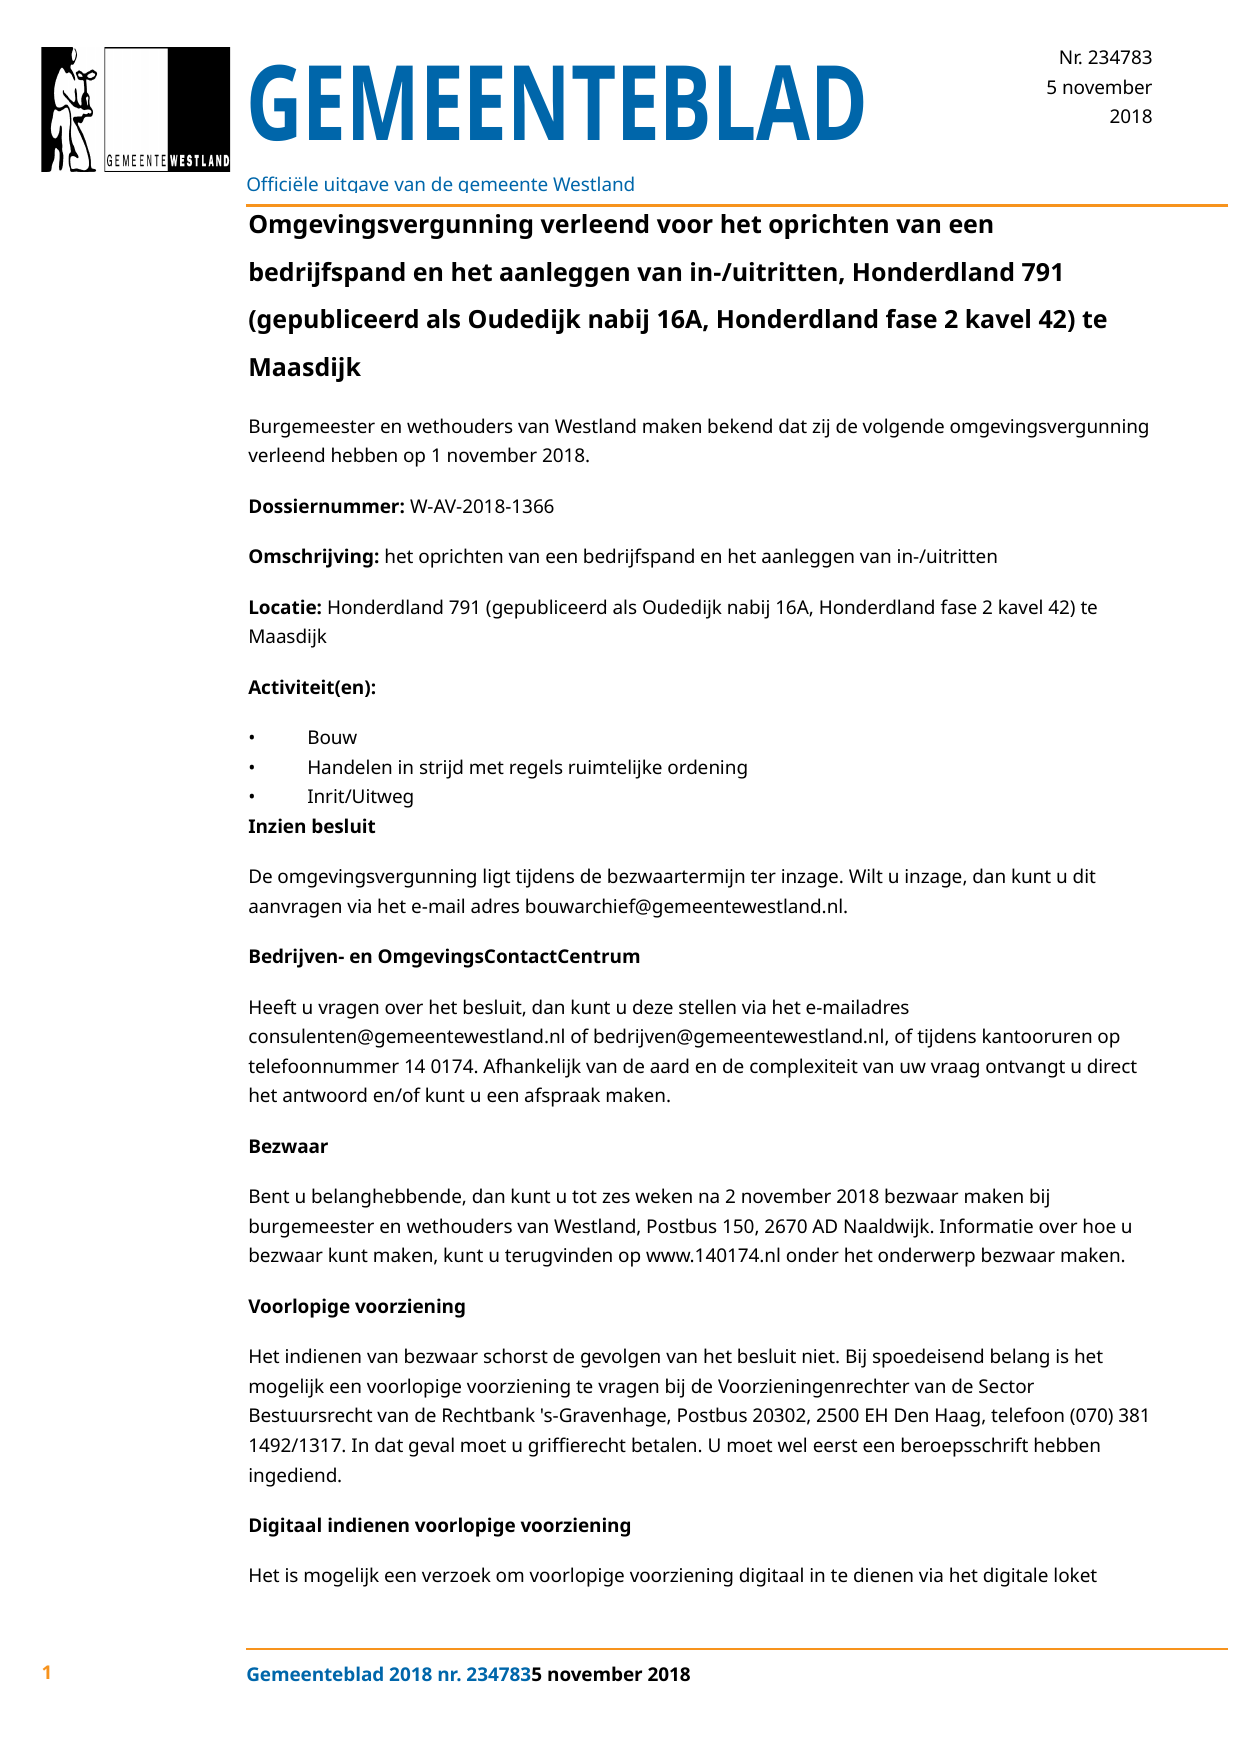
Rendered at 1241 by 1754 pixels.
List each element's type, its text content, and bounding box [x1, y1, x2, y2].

list Bouw [248, 724, 1152, 750]
text Dossiernummer: W-AV-2018-1366 [248, 493, 1152, 519]
text Voorlopige voorziening [248, 1293, 1152, 1319]
text Burgemeester en wethouders van Westland maken bekend dat zij de volgende omgevingsvergunning verleend hebben op 1 november 2018. [248, 413, 1152, 468]
text Inzien besluit [248, 813, 1152, 839]
text Het is mogelijk een verzoek om voorlopige voorziening digitaal in te dienen via het digitale loket [248, 1563, 1152, 1588]
text Digitaal indienen voorlopige voorziening [248, 1512, 1152, 1538]
text Bent u belanghebbende, dan kunt u tot zes weken na 2 november 2018 bezwaar maken bij burgemeester en wethouders van Westland, Postbus 150, 2670 AD Naaldwijk. Informatie over hoe u bezwaar kunt maken, kunt u terugvinden op www.140174.nl onder het onderwerp bezwaar maken. [248, 1183, 1152, 1268]
text Activiteit(en): [248, 674, 1152, 700]
text Heeft u vragen over het besluit, dan kunt u deze stellen via het e-mailadres consulenten@gemeentewestland.nl of bedrijven@gemeentewestland.nl, of tijdens kantooruren op telefoonnummer 14 0174. Afhankelijk van de aard en de complexiteit van uw vraag ontvangt u direct het antwoord en/of kunt u een afspraak maken. [248, 994, 1152, 1108]
picture [41, 47, 231, 172]
text Omschrijving: het oprichten van een bedrijfspand en het aanleggen van in-/uitritten [248, 543, 1152, 569]
text Omgevingsvergunning verleend voor het oprichten van een bedrijfspand en het aanleggen van in-/uitritten, Honderdland 791 (gepubliceerd als Oudedijk nabij 16A, Honderdland fase 2 kavel 42) te Maasdijk [248, 207, 1152, 384]
text De omgevingsvergunning ligt tijdens de bezwaartermijn ter inzage. Wilt u inzage, dan kunt u dit aanvragen via het e-mail adres bouwarchief@gemeentewestland.nl. [248, 863, 1152, 919]
text Locatie: Honderdland 791 (gepubliceerd als Oudedijk nabij 16A, Honderdland fase 2 kavel 42) te Maasdijk [248, 594, 1152, 649]
text Bezwaar [248, 1133, 1152, 1159]
list Inrit/Uitweg [248, 783, 1152, 809]
text Bedrijven- en OmgevingsContactCentrum [248, 943, 1152, 969]
text Het indienen van bezwaar schorst de gevolgen van het besluit niet. Bij spoedeisend belang is het mogelijk een voorlopige voorziening te vragen bij de Voorzieningenrechter van de Sector Bestuursrecht van de Rechtbank 's-Gravenhage, Postbus 20302, 2500 EH Den Haag, telefoon (070) 381 1492/1317. In dat geval moet u griffierecht betalen. U moet wel eerst een beroepsschrift hebben ingediend. [248, 1343, 1152, 1488]
list Handelen in strijd met regels ruimtelijke ordening [248, 754, 1152, 780]
